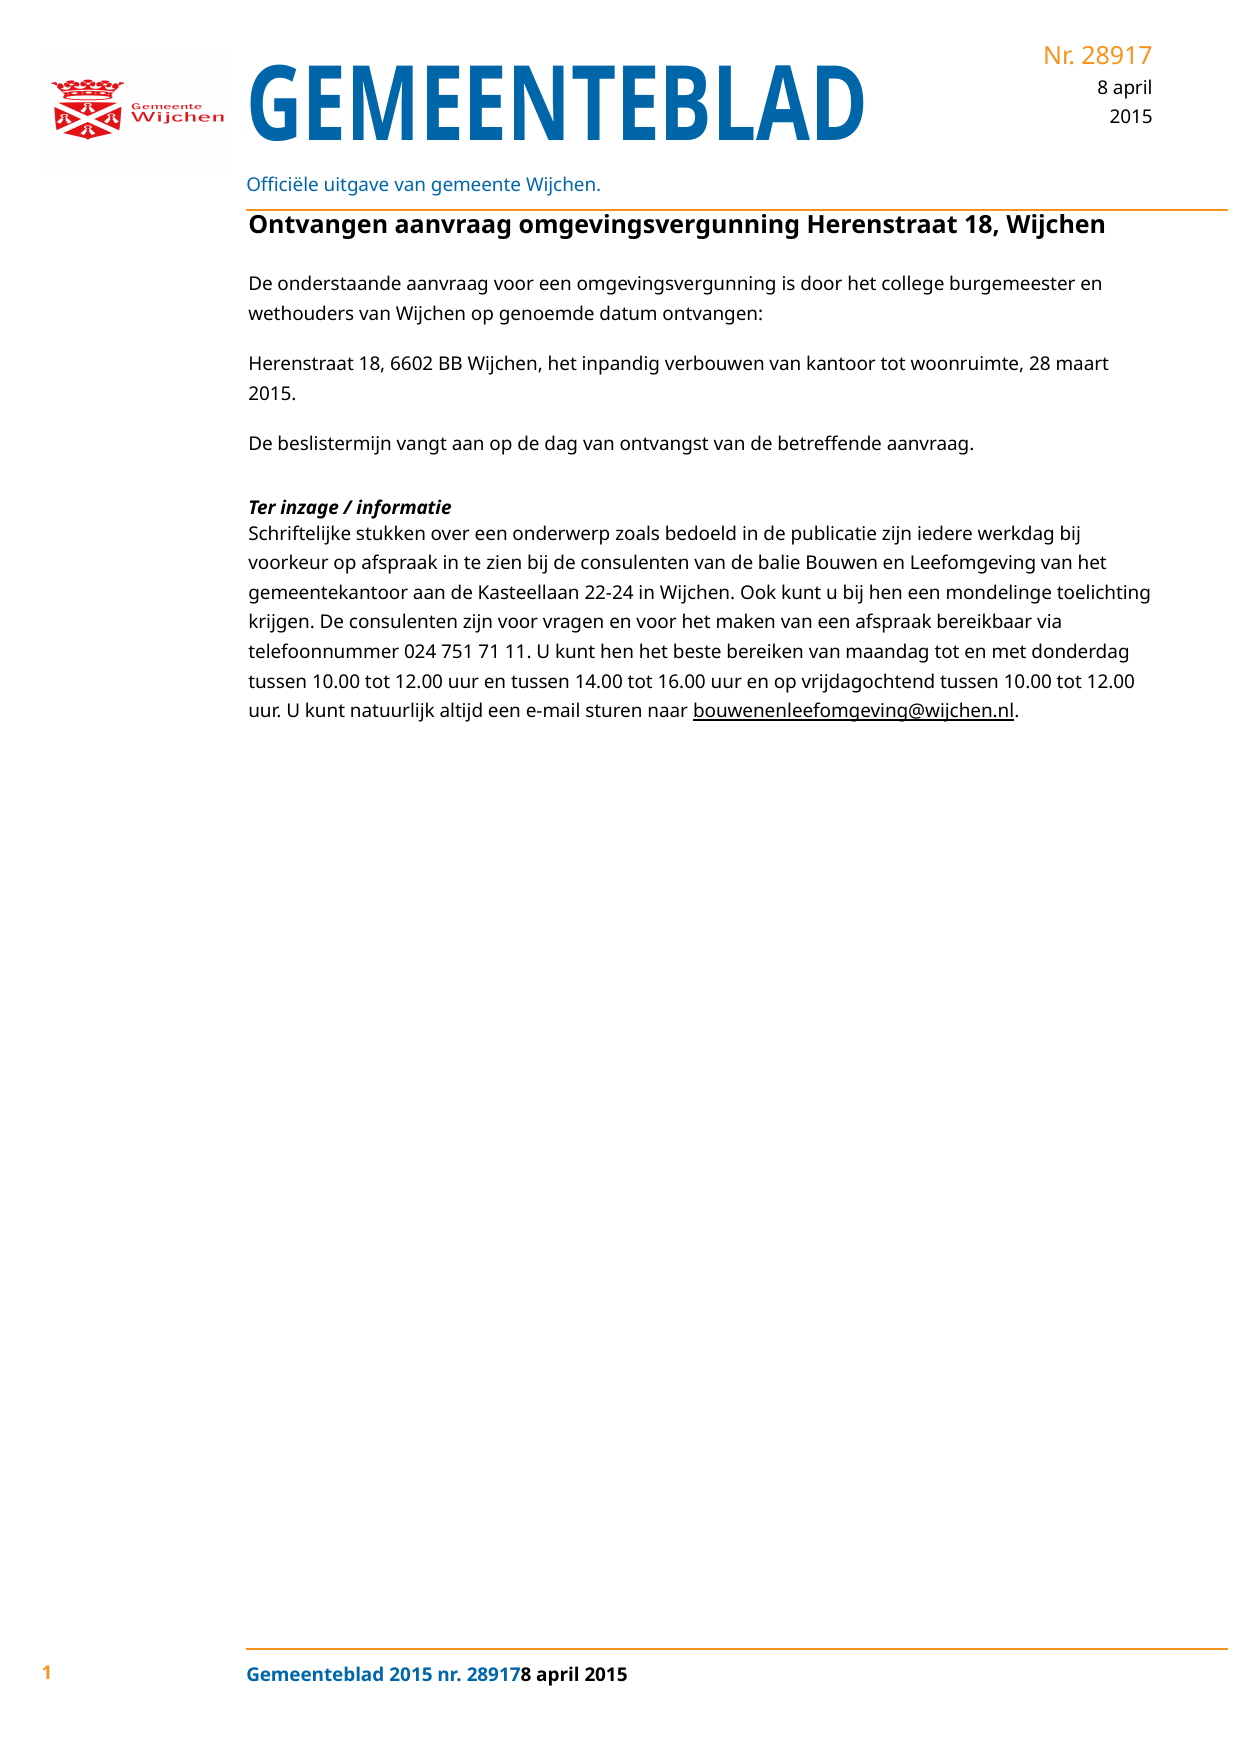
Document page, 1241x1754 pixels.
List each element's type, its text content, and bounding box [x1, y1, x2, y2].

text Ontvangen aanvraag omgevingsvergunning Herenstraat 18, Wijchen [248, 211, 1152, 241]
text De beslistermijn vangt aan op de dag van ontvangst van de betreffende aanvraag. [248, 430, 1152, 456]
text Schriftelijke stukken over een onderwerp zoals bedoeld in de publicatie zijn iedere werkdag bij voorkeur op afspraak in te zien bij de consulenten van de balie Bouwen en Leefomgeving van het gemeentekantoor aan de Kasteellaan 22-24 in Wijchen. Ook kunt u bij hen een mondelinge toelichting krijgen. De consulenten zijn voor vragen en voor het maken van een afspraak bereikbaar via telefoonnummer 024 751 71 11. U kunt hen het beste bereiken van maandag tot en met donderdag tussen 10.00 tot 12.00 uur en tussen 14.00 tot 16.00 uur en op vrijdagochtend tussen 10.00 tot 12.00 uur. U kunt natuurlijk altijd een e-mail sturen naar bouwenenleefomgeving@wijchen.nl. [248, 520, 1152, 723]
text Herenstraat 18, 6602 BB Wijchen, het inpandig verbouwen van kantoor tot woonruimte, 28 maart 2015. [248, 350, 1152, 406]
picture [41, 47, 231, 172]
text Ter inzage / informatie [248, 494, 1152, 520]
text De onderstaande aanvraag voor een omgevingsvergunning is door het college burgemeester en wethouders van Wijchen op genoemde datum ontvangen: [248, 270, 1152, 326]
